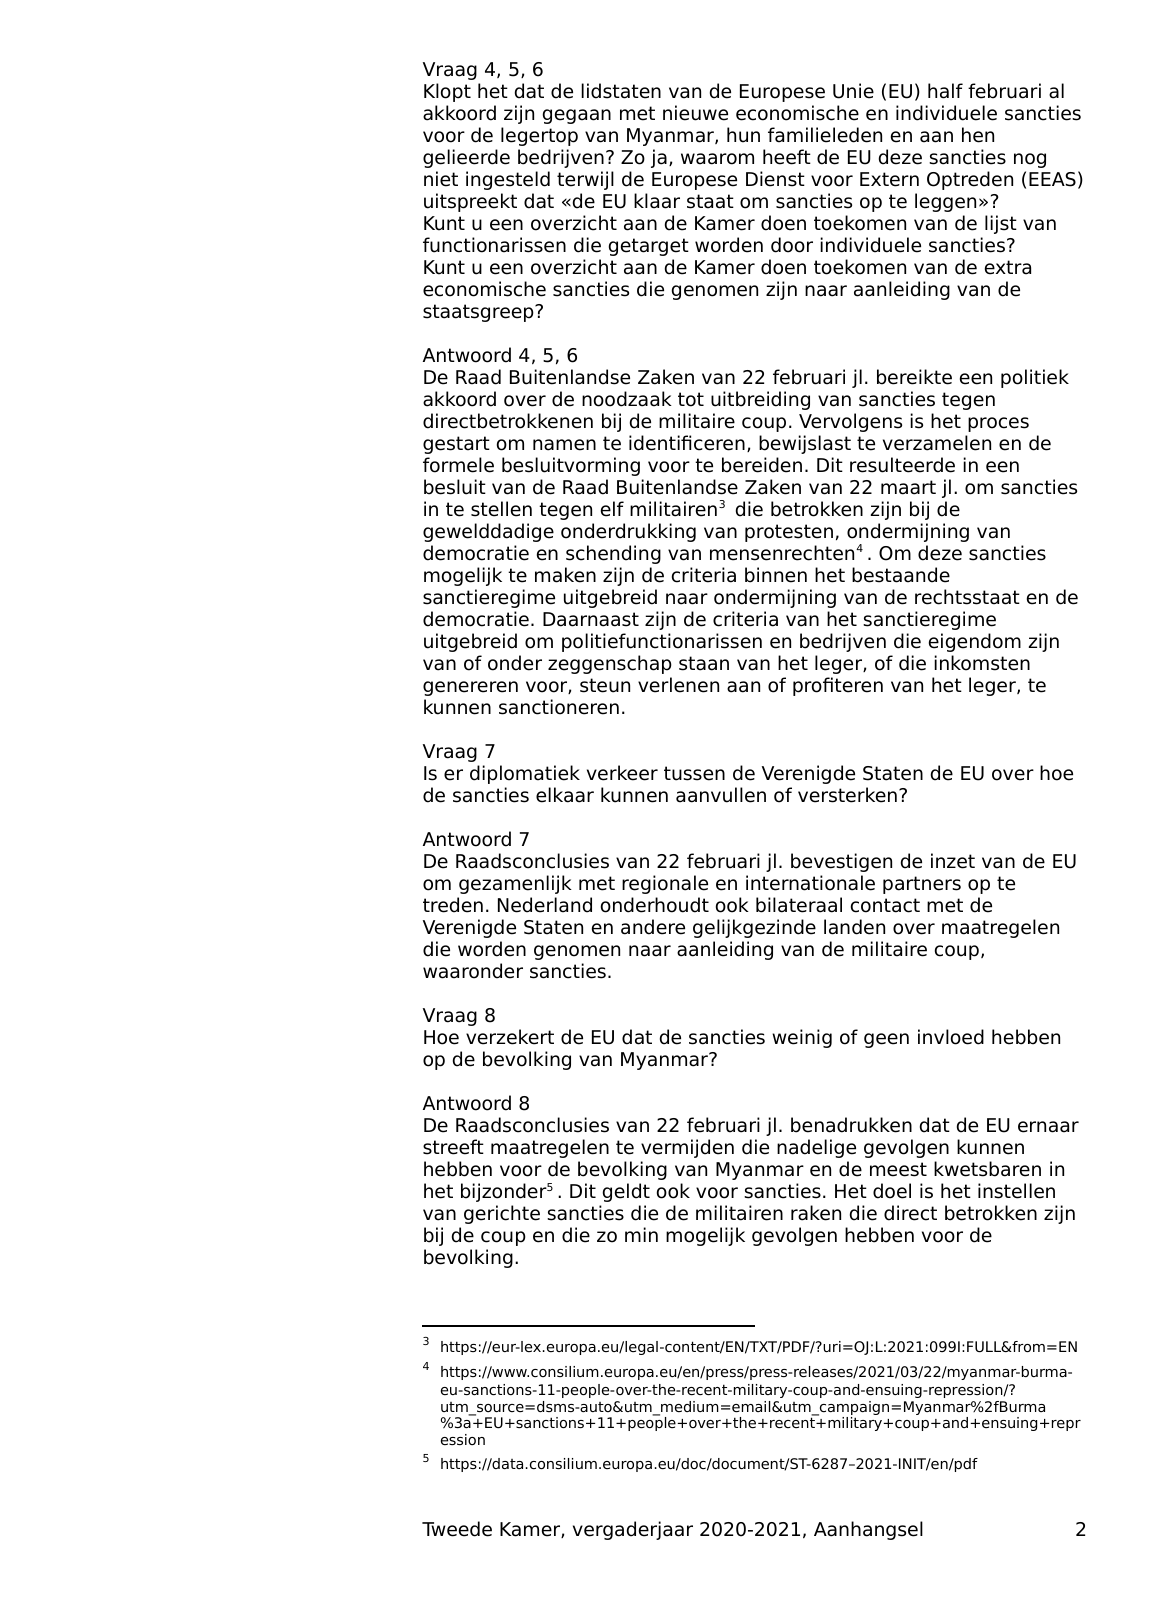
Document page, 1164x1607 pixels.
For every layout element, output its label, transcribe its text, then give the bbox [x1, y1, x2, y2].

text https://eur-lex.europa.eu/legal-content/EN/TXT/PDF/?uri=OJ:L:2021:099I:FULL&from=EN [422, 1335, 1087, 1357]
text Vraag 8 [422, 1005, 1087, 1027]
text Antwoord 7 [422, 829, 1087, 851]
text Kunt u een overzicht aan de Kamer doen toekomen van de extra economische sancties die genomen zijn naar aanleiding van de staatsgreep? [422, 257, 1087, 323]
text Hoe verzekert de EU dat de sancties weinig of geen invloed hebben op de bevolking van Myanmar? [422, 1027, 1087, 1071]
text Antwoord 8 [422, 1093, 1087, 1115]
text Klopt het dat de lidstaten van de Europese Unie (EU) half februari al akkoord zijn gegaan met nieuwe economische en individuele sancties voor de legertop van Myanmar, hun familieleden en aan hen gelieerde bedrijven? Zo ja, waarom heeft de EU deze sancties nog niet ingesteld terwijl de Europese Dienst voor Extern Optreden (EEAS) uitspreekt dat «de EU klaar staat om sancties op te leggen»? [422, 81, 1087, 213]
text https://data.consilium.europa.eu/doc/document/ST-6287–2021-INIT/en/pdf [422, 1452, 1087, 1474]
text Antwoord 4, 5, 6 [422, 345, 1087, 367]
text De Raadsconclusies van 22 februari jl. benadrukken dat de EU ernaar streeft maatregelen te vermijden die nadelige gevolgen kunnen hebben voor de bevolking van Myanmar en de meest kwetsbaren in het bijzonder. Dit geldt ook voor sancties. Het doel is het instellen van gerichte sancties die de militairen raken die direct betrokken zijn bij de coup en die zo min mogelijk gevolgen hebben voor de bevolking. [422, 1115, 1087, 1269]
text Vraag 4, 5, 6 [422, 59, 1087, 81]
text Kunt u een overzicht aan de Kamer doen toekomen van de lijst van functionarissen die getarget worden door individuele sancties? [422, 213, 1087, 257]
text Is er diplomatiek verkeer tussen de Verenigde Staten de EU over hoe de sancties elkaar kunnen aanvullen of versterken? [422, 763, 1087, 807]
text De Raad Buitenlandse Zaken van 22 februari jl. bereikte een politiek akkoord over de noodzaak tot uitbreiding van sancties tegen directbetrokkenen bij de militaire coup. Vervolgens is het proces gestart om namen te identificeren, bewijslast te verzamelen en de formele besluitvorming voor te bereiden. Dit resulteerde in een besluit van de Raad Buitenlandse Zaken van 22 maart jl. om sancties in te stellen tegen elf militairen die betrokken zijn bij de gewelddadige onderdrukking van protesten, ondermijning van democratie en schending van mensenrechten. Om deze sancties mogelijk te maken zijn de criteria binnen het bestaande sanctieregime uitgebreid naar ondermijning van de rechtsstaat en de democratie. Daarnaast zijn de criteria van het sanctieregime uitgebreid om politiefunctionarissen en bedrijven die eigendom zijn van of onder zeggenschap staan van het leger, of die inkomsten genereren voor, steun verlenen aan of profiteren van het leger, te kunnen sanctioneren. [422, 367, 1087, 719]
text Vraag 7 [422, 741, 1087, 763]
text De Raadsconclusies van 22 februari jl. bevestigen de inzet van de EU om gezamenlijk met regionale en internationale partners op te treden. Nederland onderhoudt ook bilateraal contact met de Verenigde Staten en andere gelijkgezinde landen over maatregelen die worden genomen naar aanleiding van de militaire coup, waaronder sancties. [422, 851, 1087, 983]
text https://www.consilium.europa.eu/en/press/press-releases/2021/03/22/myanmar-burma-eu-sanctions-11-people-over-the-recent-military-coup-and-ensuing-repression/?utm_source=dsms-auto&utm_medium=email&utm_campaign=Myanmar%2fBurma%3a+EU+sanctions+11+people+over+the+recent+military+coup+and+ensuing+repression [422, 1360, 1087, 1449]
